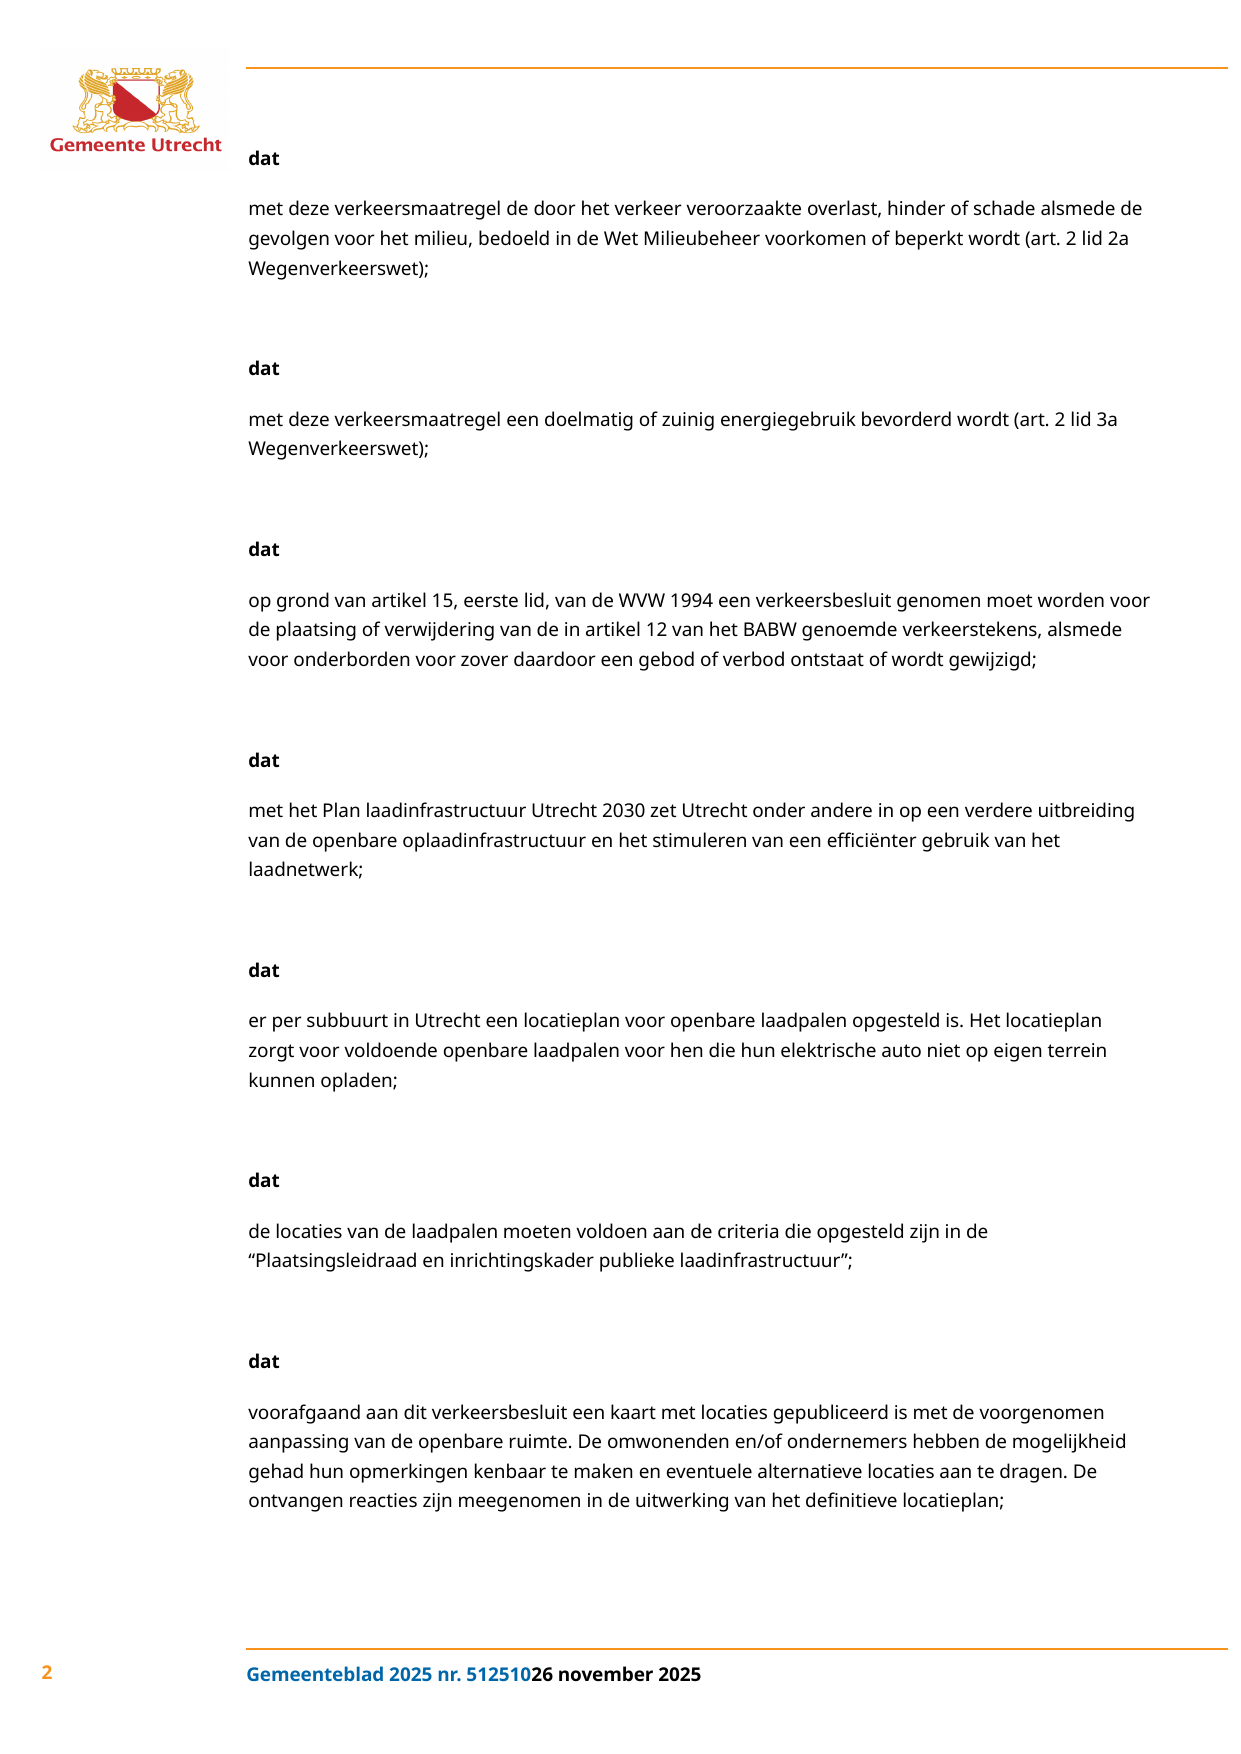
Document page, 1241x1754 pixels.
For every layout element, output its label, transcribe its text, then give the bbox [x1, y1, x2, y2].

text met deze verkeersmaatregel de door het verkeer veroorzaakte overlast, hinder of schade alsmede de gevolgen voor het milieu, bedoeld in de Wet Milieubeheer voorkomen of beperkt wordt (art. 2 lid 2a Wegenverkeerswet); [248, 196, 1152, 281]
text dat [248, 957, 1152, 983]
picture [41, 47, 231, 172]
text dat [248, 747, 1152, 773]
text dat [248, 1168, 1152, 1193]
text voorafgaand aan dit verkeersbesluit een kaart met locaties gepubliceerd is met de voorgenomen aanpassing van de openbare ruimte. De omwonenden en/of ondernemers hebben de mogelijkheid gehad hun opmerkingen kenbaar te maken en eventuele alternatieve locaties aan te dragen. De ontvangen reacties zijn meegenomen in de uitwerking van het definitieve locatieplan; [248, 1399, 1152, 1513]
text dat [248, 145, 1152, 171]
text dat [248, 356, 1152, 381]
text er per subbuurt in Utrecht een locatieplan voor openbare laadpalen opgesteld is. Het locatieplan zorgt voor voldoende openbare laadpalen voor hen die hun elektrische auto niet op eigen terrein kunnen opladen; [248, 1008, 1152, 1093]
text met deze verkeersmaatregel een doelmatig of zuinig energiegebruik bevorderd wordt (art. 2 lid 3a Wegenverkeerswet); [248, 406, 1152, 461]
text met het Plan laadinfrastructuur Utrecht 2030 zet Utrecht onder andere in op een verdere uitbreiding van de openbare oplaadinfrastructuur en het stimuleren van een efficiënter gebruik van het laadnetwerk; [248, 797, 1152, 882]
text dat [248, 536, 1152, 562]
text op grond van artikel 15, eerste lid, van de WVW 1994 een verkeersbesluit genomen moet worden voor de plaatsing of verwijdering van de in artikel 12 van het BABW genoemde verkeerstekens, alsmede voor onderborden voor zover daardoor een gebod of verbod ontstaat of wordt gewijzigd; [248, 587, 1152, 672]
text dat [248, 1348, 1152, 1374]
text de locaties van de laadpalen moeten voldoen aan de criteria die opgesteld zijn in de “Plaatsingsleidraad en inrichtingskader publieke laadinfrastructuur”; [248, 1218, 1152, 1273]
